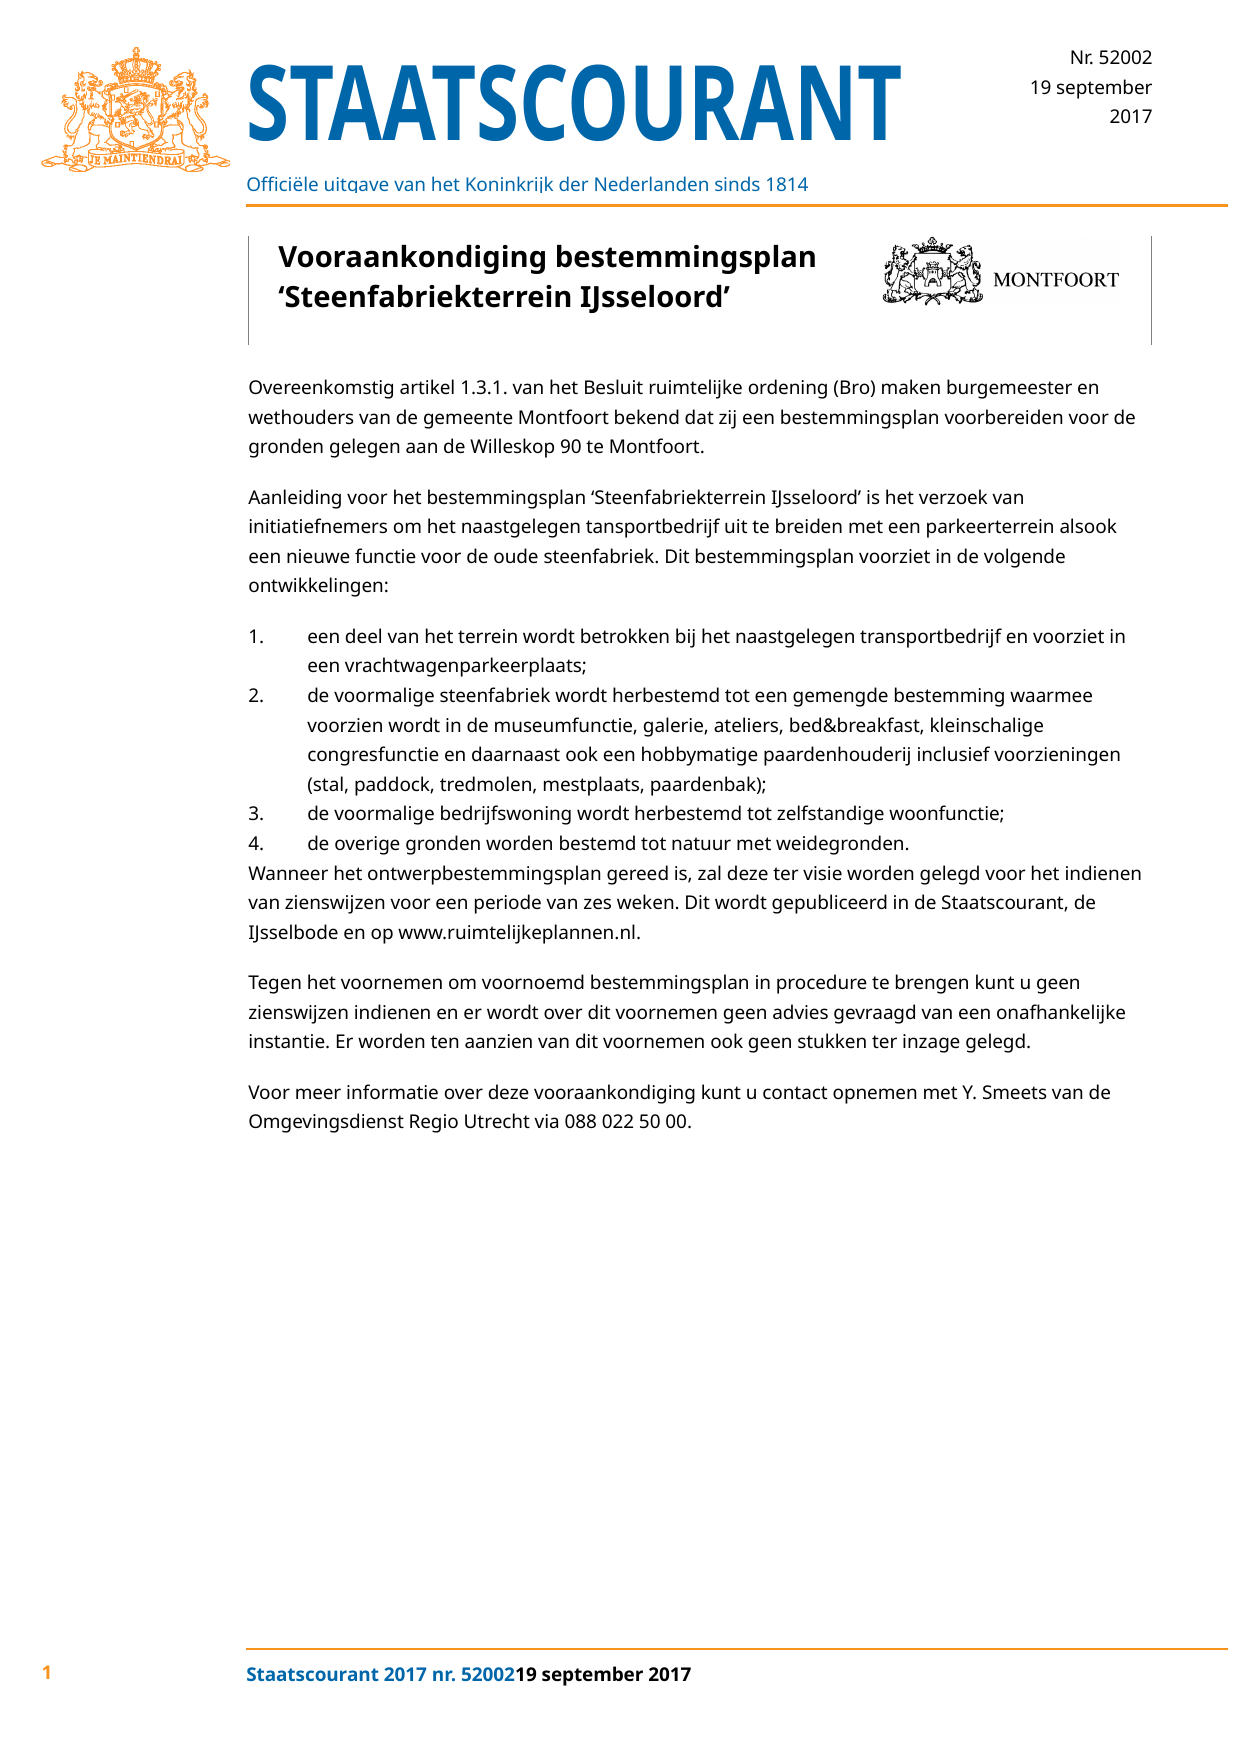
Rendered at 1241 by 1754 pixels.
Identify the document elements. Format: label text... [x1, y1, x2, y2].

text Voor meer informatie over deze vooraankondiging kunt u contact opnemen met Y. Smeets van de Omgevingsdienst Regio Utrecht via 088 022 50 00. [248, 1079, 1152, 1134]
picture [882, 236, 1119, 306]
table_header Vooraankondiging bestemmingsplan ‘Steenfabriekterrein IJsseloord’ [249, 236, 850, 345]
table_header [850, 236, 1151, 345]
list een deel van het terrein wordt betrokken bij het naastgelegen transportbedrijf en voorziet in een vrachtwagenparkeerplaats; [248, 623, 1152, 678]
list de overige gronden worden bestemd tot natuur met weidegronden. [248, 830, 1152, 856]
list de voormalige steenfabriek wordt herbestemd tot een gemengde bestemming waarmee voorzien wordt in de museumfunctie, galerie, ateliers, bed&breakfast, kleinschalige congresfunctie en daarnaast ook een hobbymatige paardenhouderij inclusief voorzieningen (stal, paddock, tredmolen, mestplaats, paardenbak); [248, 682, 1152, 797]
text Tegen het voornemen om voornoemd bestemmingsplan in procedure te brengen kunt u geen zienswijzen indienen en er wordt over dit voornemen geen advies gevraagd van een onafhankelijke instantie. Er worden ten aanzien van dit voornemen ook geen stukken ter inzage gelegd. [248, 969, 1152, 1054]
text Aanleiding voor het bestemmingsplan ‘Steenfabriekterrein IJsseloord’ is het verzoek van initiatiefnemers om het naastgelegen tansportbedrijf uit te breiden met een parkeerterrein alsook een nieuwe functie voor de oude steenfabriek. Dit bestemmingsplan voorziet in de volgende ontwikkelingen: [248, 484, 1152, 598]
list de voormalige bedrijfswoning wordt herbestemd tot zelfstandige woonfunctie; [248, 801, 1152, 826]
text Wanneer het ontwerpbestemmingsplan gereed is, zal deze ter visie worden gelegd voor het indienen van zienswijzen voor een periode van zes weken. Dit wordt gepubliceerd in de Staatscourant, de IJsselbode en op www.ruimtelijkeplannen.nl. [248, 860, 1152, 944]
picture [41, 47, 231, 172]
text Overeenkomstig artikel 1.3.1. van het Besluit ruimtelijke ordening (Bro) maken burgemeester en wethouders van de gemeente Montfoort bekend dat zij een bestemmingsplan voorbereiden voor de gronden gelegen aan de Willeskop 90 te Montfoort. [248, 374, 1152, 459]
